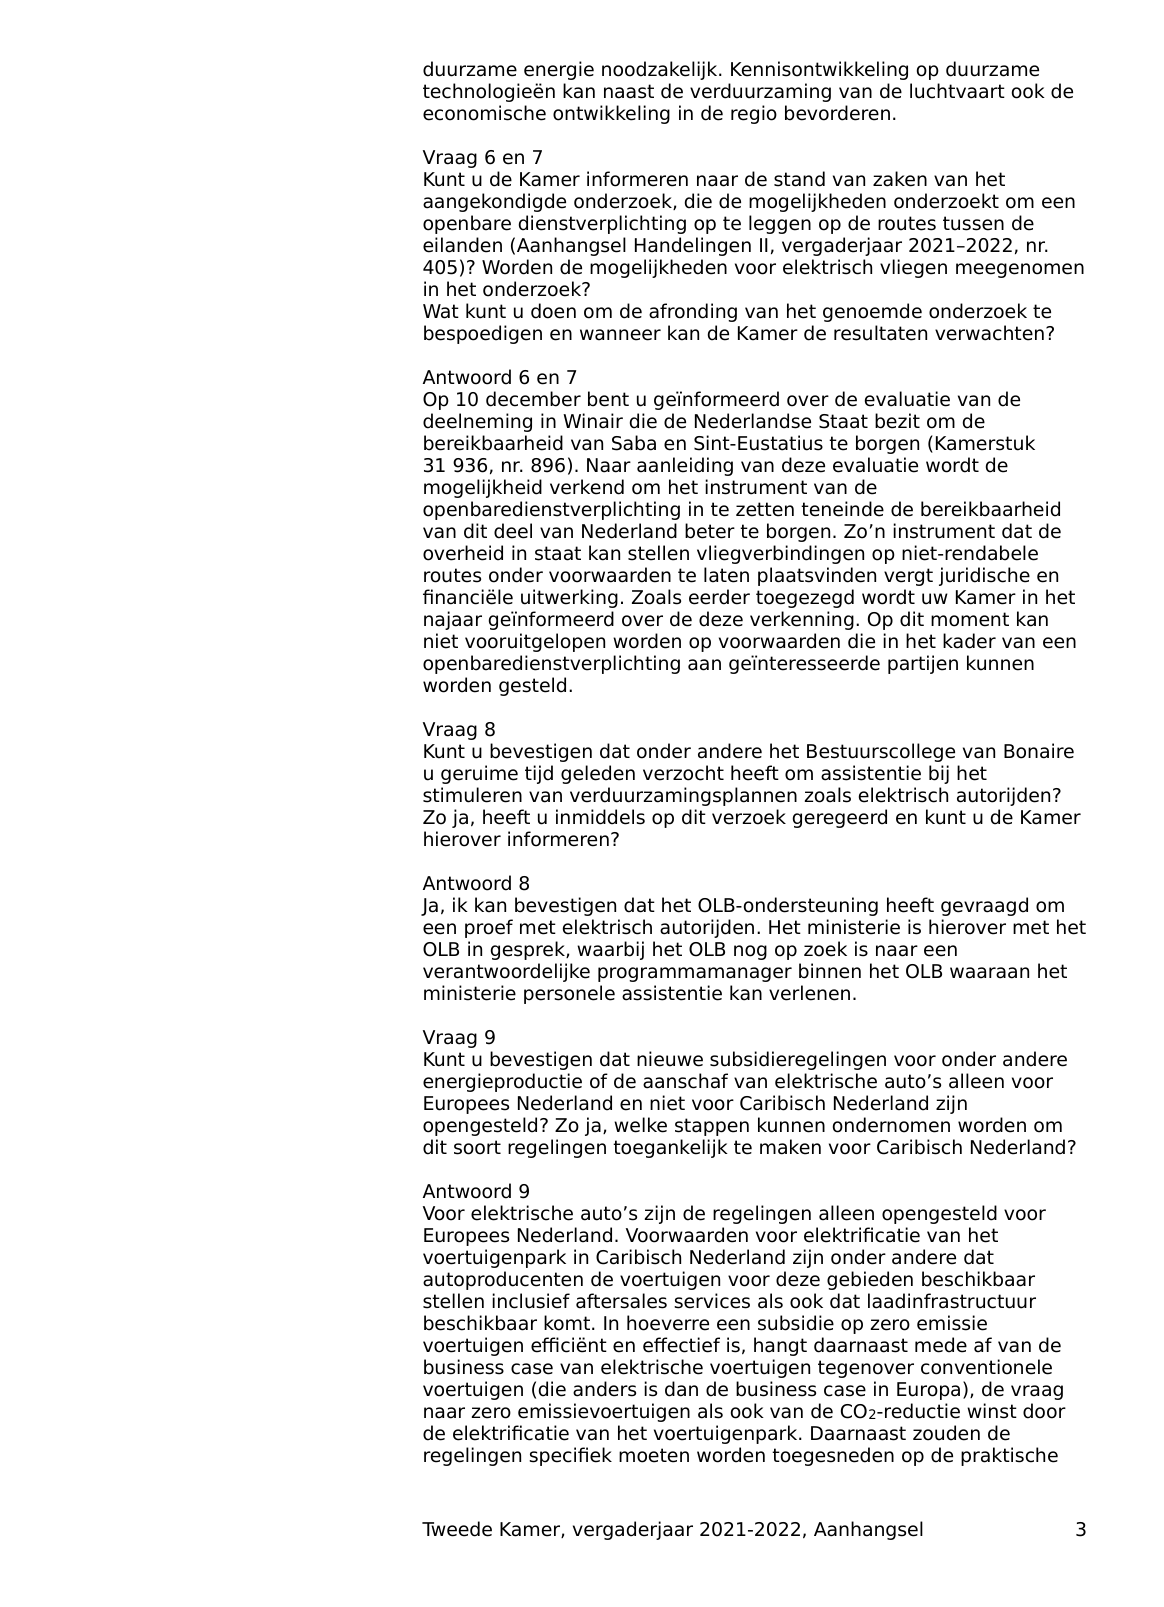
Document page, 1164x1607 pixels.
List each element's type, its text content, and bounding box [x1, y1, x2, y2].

text Kunt u bevestigen dat nieuwe subsidieregelingen voor onder andere energieproductie of de aanschaf van elektrische auto’s alleen voor Europees Nederland en niet voor Caribisch Nederland zijn opengesteld? Zo ja, welke stappen kunnen ondernomen worden om dit soort regelingen toegankelijk te maken voor Caribisch Nederland? [422, 1049, 1087, 1159]
text Wat kunt u doen om de afronding van het genoemde onderzoek te bespoedigen en wanneer kan de Kamer de resultaten verwachten? [422, 301, 1087, 345]
text duurzame energie noodzakelijk. Kennisontwikkeling op duurzame technologieën kan naast de verduurzaming van de luchtvaart ook de economische ontwikkeling in de regio bevorderen. [422, 59, 1087, 125]
text Antwoord 8 [422, 873, 1087, 895]
text Kunt u bevestigen dat onder andere het Bestuurscollege van Bonaire u geruime tijd geleden verzocht heeft om assistentie bij het stimuleren van verduurzamingsplannen zoals elektrisch autorijden? Zo ja, heeft u inmiddels op dit verzoek geregeerd en kunt u de Kamer hierover informeren? [422, 741, 1087, 851]
text Antwoord 6 en 7 [422, 367, 1087, 389]
text Op 10 december bent u geïnformeerd over de evaluatie van de deelneming in Winair die de Nederlandse Staat bezit om de bereikbaarheid van Saba en Sint-Eustatius te borgen (Kamerstuk 31 936, nr. 896). Naar aanleiding van deze evaluatie wordt de mogelijkheid verkend om het instrument van de openbaredienstverplichting in te zetten teneinde de bereikbaarheid van dit deel van Nederland beter te borgen. Zo’n instrument dat de overheid in staat kan stellen vliegverbindingen op niet-rendabele routes onder voorwaarden te laten plaatsvinden vergt juridische en financiële uitwerking. Zoals eerder toegezegd wordt uw Kamer in het najaar geïnformeerd over de deze verkenning. Op dit moment kan niet vooruitgelopen worden op voorwaarden die in het kader van een openbaredienstverplichting aan geïnteresseerde partijen kunnen worden gesteld. [422, 389, 1087, 697]
text Voor elektrische auto’s zijn de regelingen alleen opengesteld voor Europees Nederland. Voorwaarden voor elektrificatie van het voertuigenpark in Caribisch Nederland zijn onder andere dat autoproducenten de voertuigen voor deze gebieden beschikbaar stellen inclusief aftersales services als ook dat laadinfrastructuur beschikbaar komt. In hoeverre een subsidie op zero emissie voertuigen efficiënt en effectief is, hangt daarnaast mede af van de business case van elektrische voertuigen tegenover conventionele voertuigen (die anders is dan de business case in Europa), de vraag naar zero emissievoertuigen als ook van de CO2-reductie winst door de elektrificatie van het voertuigenpark. Daarnaast zouden de regelingen specifiek moeten worden toegesneden op de praktische [422, 1203, 1087, 1467]
text Antwoord 9 [422, 1181, 1087, 1203]
text Vraag 9 [422, 1027, 1087, 1049]
text Ja, ik kan bevestigen dat het OLB-ondersteuning heeft gevraagd om een proef met elektrisch autorijden. Het ministerie is hierover met het OLB in gesprek, waarbij het OLB nog op zoek is naar een verantwoordelijke programmamanager binnen het OLB waaraan het ministerie personele assistentie kan verlenen. [422, 895, 1087, 1005]
text Vraag 6 en 7 [422, 147, 1087, 169]
text Vraag 8 [422, 719, 1087, 741]
text Kunt u de Kamer informeren naar de stand van zaken van het aangekondigde onderzoek, die de mogelijkheden onderzoekt om een openbare dienstverplichting op te leggen op de routes tussen de eilanden (Aanhangsel Handelingen II, vergaderjaar 2021–2022, nr. 405)? Worden de mogelijkheden voor elektrisch vliegen meegenomen in het onderzoek? [422, 169, 1087, 301]
